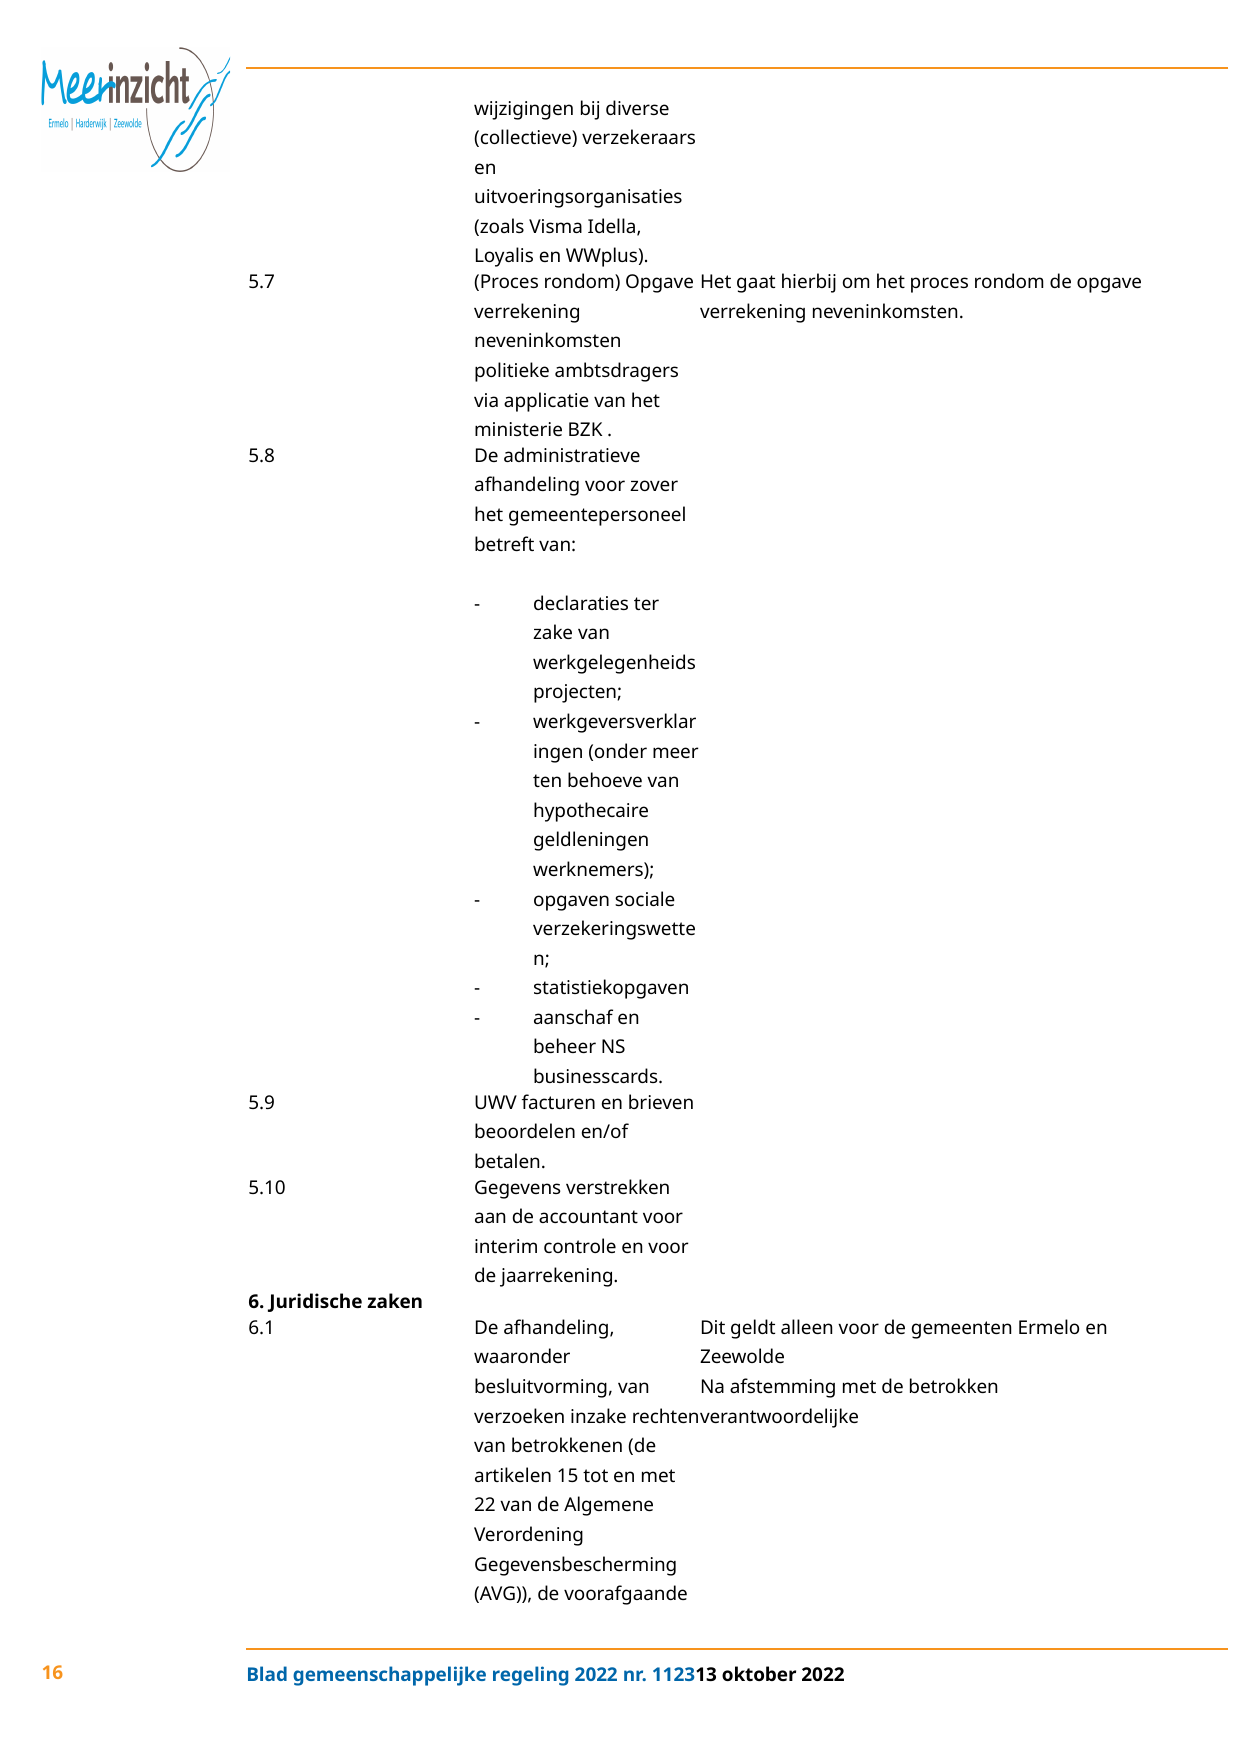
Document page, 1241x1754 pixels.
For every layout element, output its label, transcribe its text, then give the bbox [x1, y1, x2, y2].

table_cell [700, 95, 1152, 268]
table_cell 5.7 [248, 269, 474, 442]
table_cell Het gaat hierbij om het proces rondom de opgave verrekening neveninkomsten. [700, 269, 1152, 442]
table_cell [700, 442, 1152, 1089]
table_cell [700, 1089, 1152, 1174]
table_cell 6.1 [248, 1314, 474, 1606]
table_cell Gegevens verstrekken aan de accountant voor interim controle en voor de jaarrekening. [474, 1174, 700, 1288]
table_cell De administratieve afhandeling voor zover het gemeentepersoneel betreft van: declaraties ter zake van werkgelegenheidsprojecten; werkgeversverklaringen (onder meer ten behoeve van hypothecaire geldleningen werknemers); opgaven sociale verzekeringswetten; statistiekopgaven aanschaf en beheer NS businesscards. [474, 442, 700, 1089]
table_cell [700, 1174, 1152, 1288]
table_cell 5.8 [248, 442, 474, 1089]
table_cell Dit geldt alleen voor de gemeenten Ermelo en Zeewolde Na afstemming met de betrokken verantwoordelijke [700, 1314, 1152, 1606]
table_cell wijzigingen bij diverse (collectieve) verzekeraars en uitvoeringsorganisaties (zoals Visma Idella, Loyalis en WWplus). [474, 95, 700, 268]
table_cell UWV facturen en brieven beoordelen en/of betalen. [474, 1089, 700, 1174]
picture [41, 47, 231, 172]
table_cell 5.9 [248, 1089, 474, 1174]
table_cell De afhandeling, waaronder besluitvorming, van verzoeken inzake rechten van betrokkenen (de artikelen 15 tot en met 22 van de Algemene Verordening Gegevensbescherming (AVG)), de voorafgaande [474, 1314, 700, 1606]
table_cell (Proces rondom) Opgave verrekening neveninkomsten politieke ambtsdragers via applicatie van het ministerie BZK . [474, 269, 700, 442]
table_cell [248, 95, 474, 268]
table_cell 5.10 [248, 1174, 474, 1288]
table_cell 6. Juridische zaken [248, 1289, 1152, 1314]
